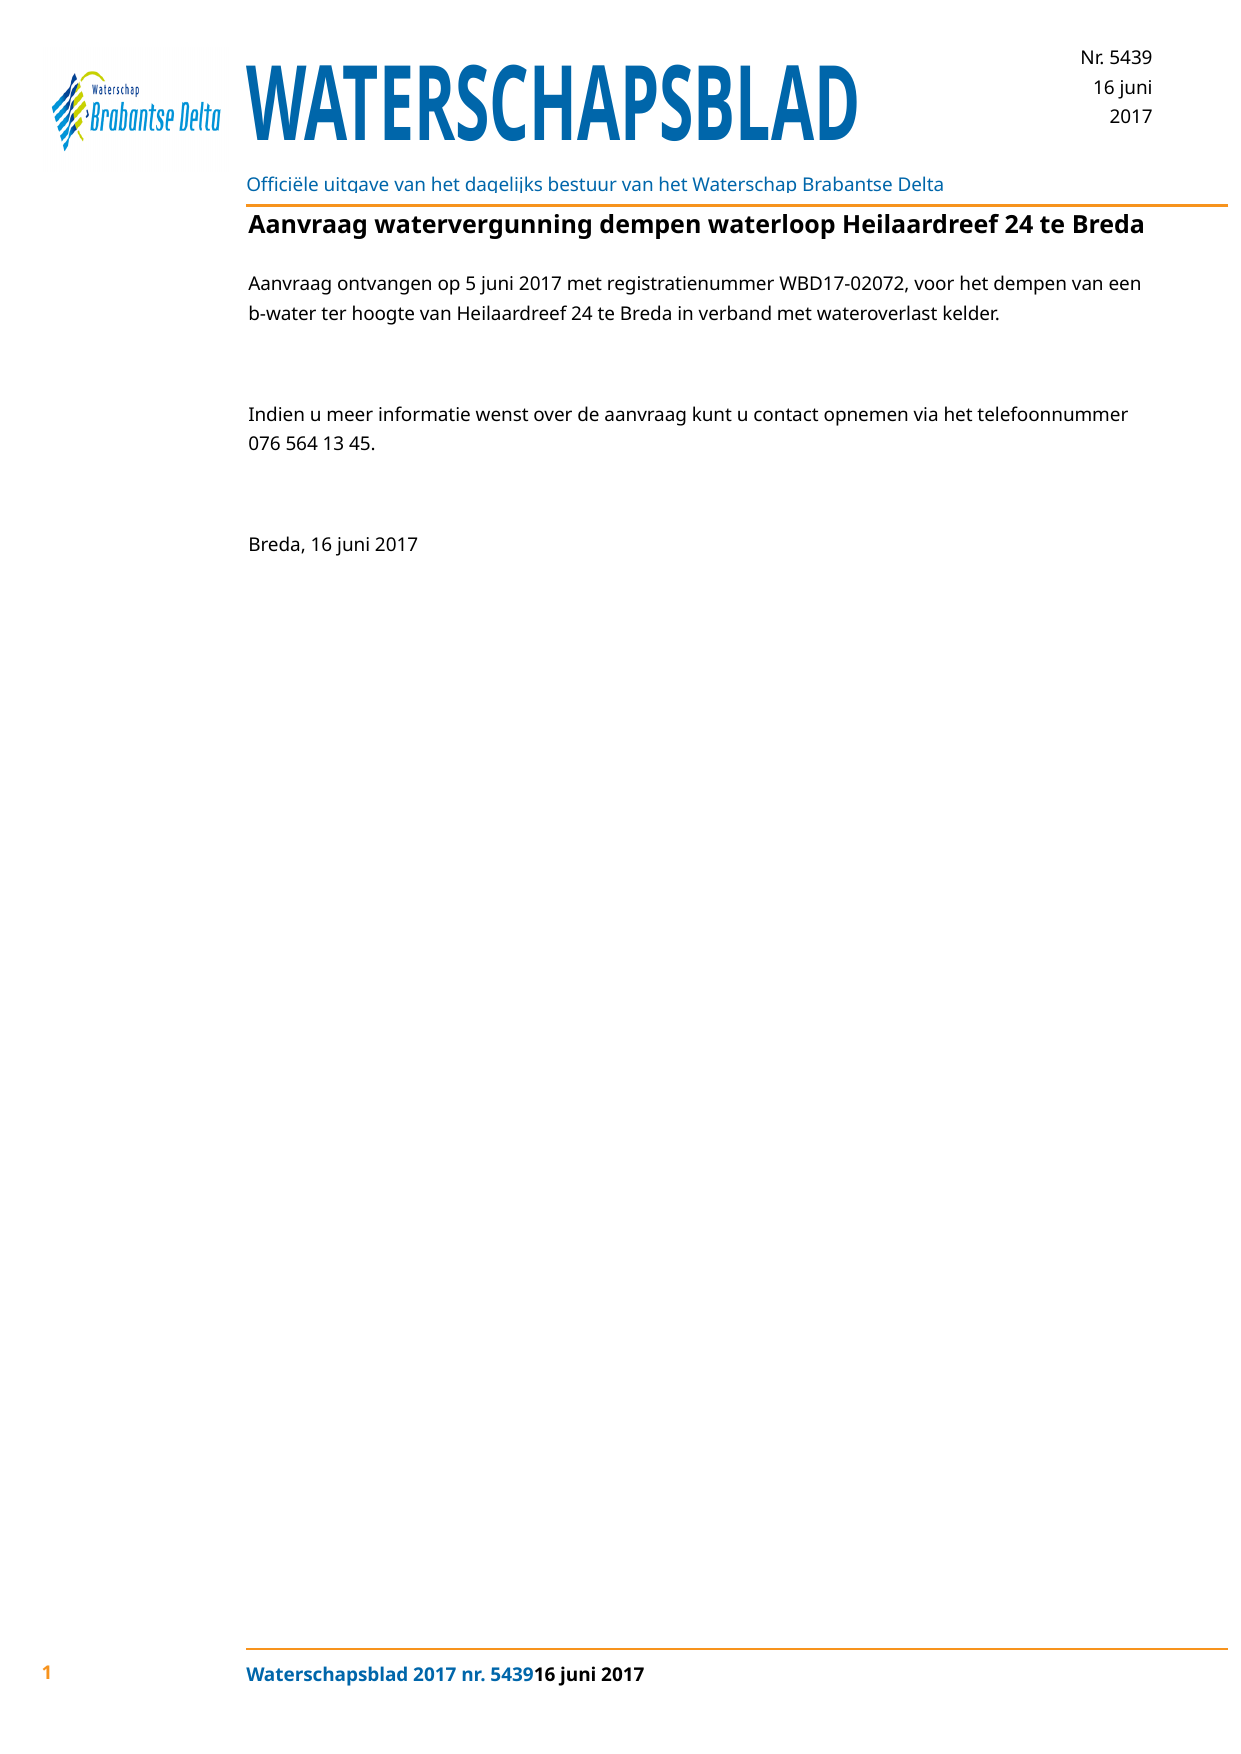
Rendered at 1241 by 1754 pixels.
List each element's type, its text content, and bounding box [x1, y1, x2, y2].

picture [41, 47, 231, 172]
text Indien u meer informatie wenst over de aanvraag kunt u contact opnemen via het telefoonnummer 076 564 13 45. [248, 401, 1152, 456]
text Breda, 16 juni 2017 [248, 531, 1152, 557]
text Aanvraag ontvangen op 5 juni 2017 met registratienummer WBD17-02072, voor het dempen van een b-water ter hoogte van Heilaardreef 24 te Breda in verband met wateroverlast kelder. [248, 270, 1152, 326]
text Aanvraag watervergunning dempen waterloop Heilaardreef 24 te Breda [248, 207, 1152, 241]
